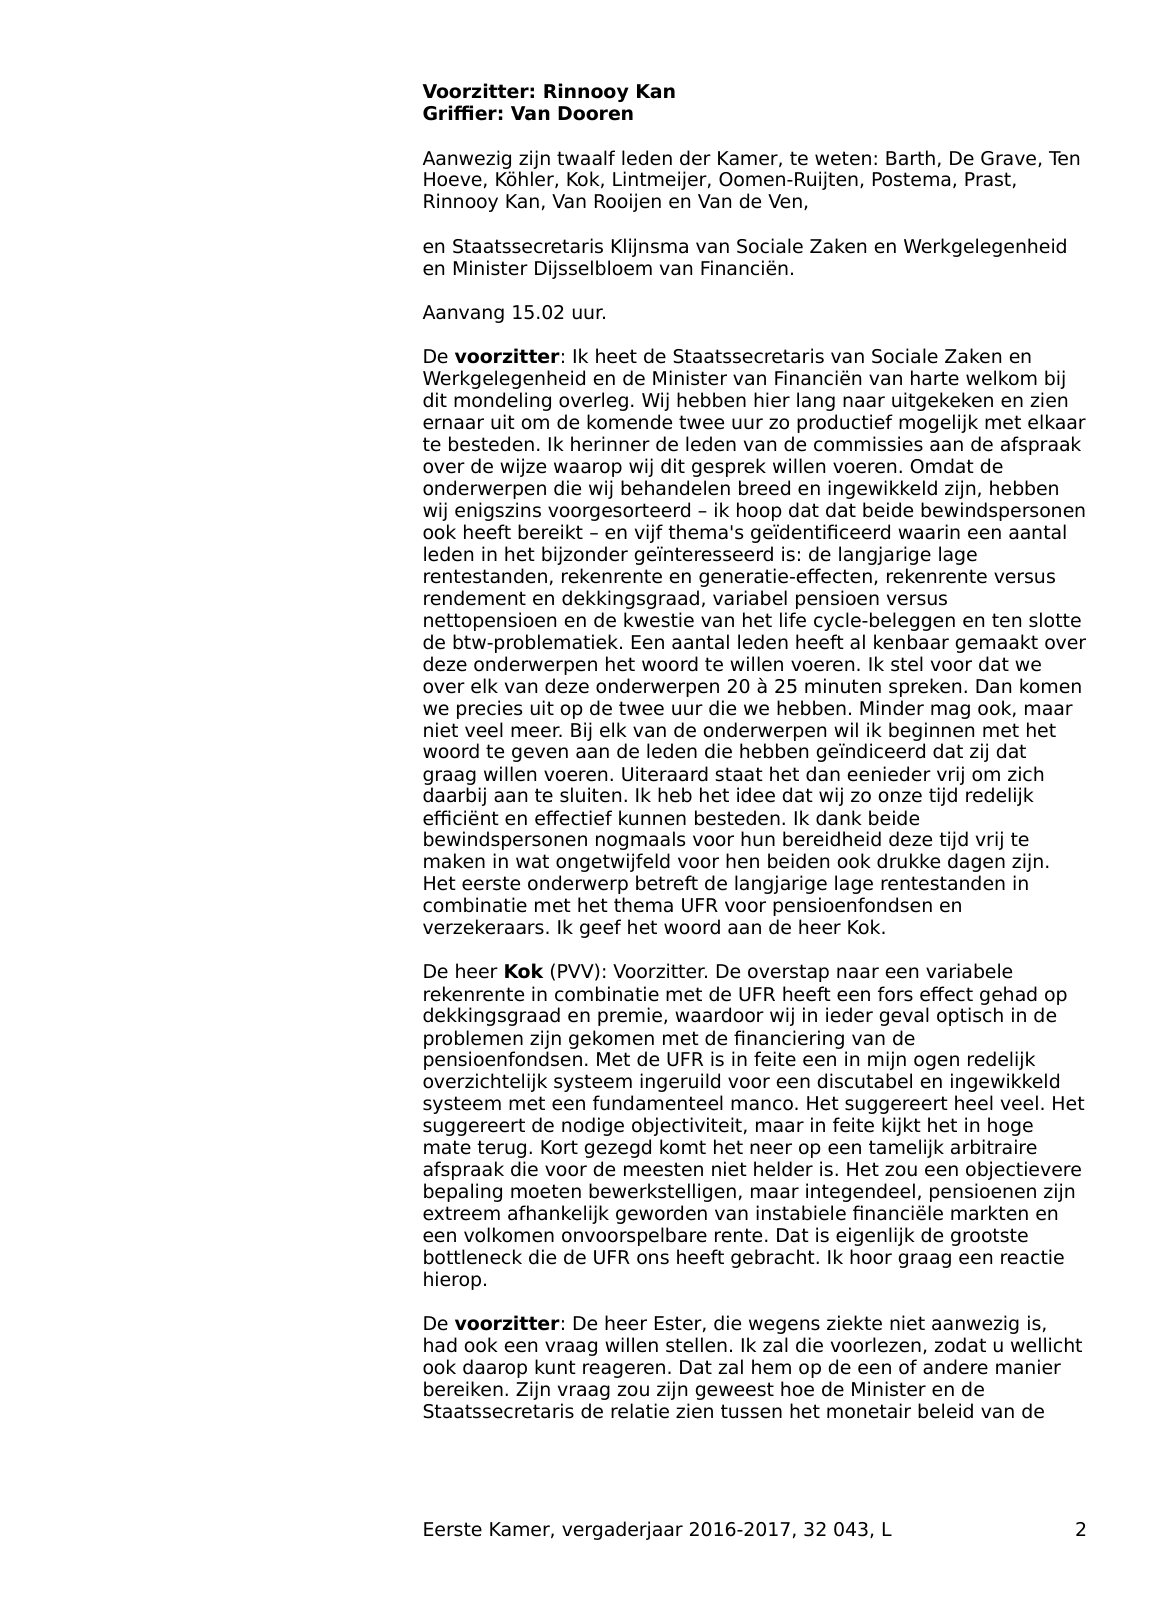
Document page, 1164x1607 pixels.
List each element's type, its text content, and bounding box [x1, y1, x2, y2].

text Het eerste onderwerp betreft de langjarige lage rentestanden in combinatie met het thema UFR voor pensioenfondsen en verzekeraars. Ik geef het woord aan de heer Kok. [422, 873, 1087, 939]
text Voorzitter: Rinnooy Kan [422, 81, 1087, 103]
text Aanwezig zijn twaalf leden der Kamer, te weten: Barth, De Grave, Ten Hoeve, Köhler, Kok, Lintmeijer, Oomen-Ruijten, Postema, Prast, Rinnooy Kan, Van Rooijen en Van de Ven, [422, 147, 1087, 213]
text De heer Kok (PVV): Voorzitter. De overstap naar een variabele rekenrente in combinatie met de UFR heeft een fors effect gehad op dekkingsgraad en premie, waardoor wij in ieder geval optisch in de problemen zijn gekomen met de financiering van de pensioenfondsen. Met de UFR is in feite een in mijn ogen redelijk overzichtelijk systeem ingeruild voor een discutabel en ingewikkeld systeem met een fundamenteel manco. Het suggereert heel veel. Het suggereert de nodige objectiviteit, maar in feite kijkt het in hoge mate terug. Kort gezegd komt het neer op een tamelijk arbitraire afspraak die voor de meesten niet helder is. Het zou een objectievere bepaling moeten bewerkstelligen, maar integendeel, pensioenen zijn extreem afhankelijk geworden van instabiele financiële markten en een volkomen onvoorspelbare rente. Dat is eigenlijk de grootste bottleneck die de UFR ons heeft gebracht. Ik hoor graag een reactie hierop. [422, 961, 1087, 1291]
text Aanvang 15.02 uur. [422, 302, 1087, 324]
text en Staatssecretaris Klijnsma van Sociale Zaken en Werkgelegenheid en Minister Dijsselbloem van Financiën. [422, 236, 1087, 279]
text De voorzitter: De heer Ester, die wegens ziekte niet aanwezig is, had ook een vraag willen stellen. Ik zal die voorlezen, zodat u wellicht ook daarop kunt reageren. Dat zal hem op de een of andere manier bereiken. Zijn vraag zou zijn geweest hoe de Minister en de Staatssecretaris de relatie zien tussen het monetair beleid van de [422, 1313, 1087, 1423]
text Griffier: Van Dooren [422, 103, 1087, 125]
text De voorzitter: Ik heet de Staatssecretaris van Sociale Zaken en Werkgelegenheid en de Minister van Financiën van harte welkom bij dit mondeling overleg. Wij hebben hier lang naar uitgekeken en zien ernaar uit om de komende twee uur zo productief mogelijk met elkaar te besteden. Ik herinner de leden van de commissies aan de afspraak over de wijze waarop wij dit gesprek willen voeren. Omdat de onderwerpen die wij behandelen breed en ingewikkeld zijn, hebben wij enigszins voorgesorteerd – ik hoop dat dat beide bewindspersonen ook heeft bereikt – en vijf thema's geïdentificeerd waarin een aantal leden in het bijzonder geïnteresseerd is: de langjarige lage rentestanden, rekenrente en generatie-effecten, rekenrente versus rendement en dekkingsgraad, variabel pensioen versus nettopensioen en de kwestie van het life cycle-beleggen en ten slotte de btw-problematiek. Een aantal leden heeft al kenbaar gemaakt over deze onderwerpen het woord te willen voeren. Ik stel voor dat we over elk van deze onderwerpen 20 à 25 minuten spreken. Dan komen we precies uit op de twee uur die we hebben. Minder mag ook, maar niet veel meer. Bij elk van de onderwerpen wil ik beginnen met het woord te geven aan de leden die hebben geïndiceerd dat zij dat graag willen voeren. Uiteraard staat het dan eenieder vrij om zich daarbij aan te sluiten. Ik heb het idee dat wij zo onze tijd redelijk efficiënt en effectief kunnen besteden. Ik dank beide bewindspersonen nogmaals voor hun bereidheid deze tijd vrij te maken in wat ongetwijfeld voor hen beiden ook drukke dagen zijn. [422, 346, 1087, 873]
